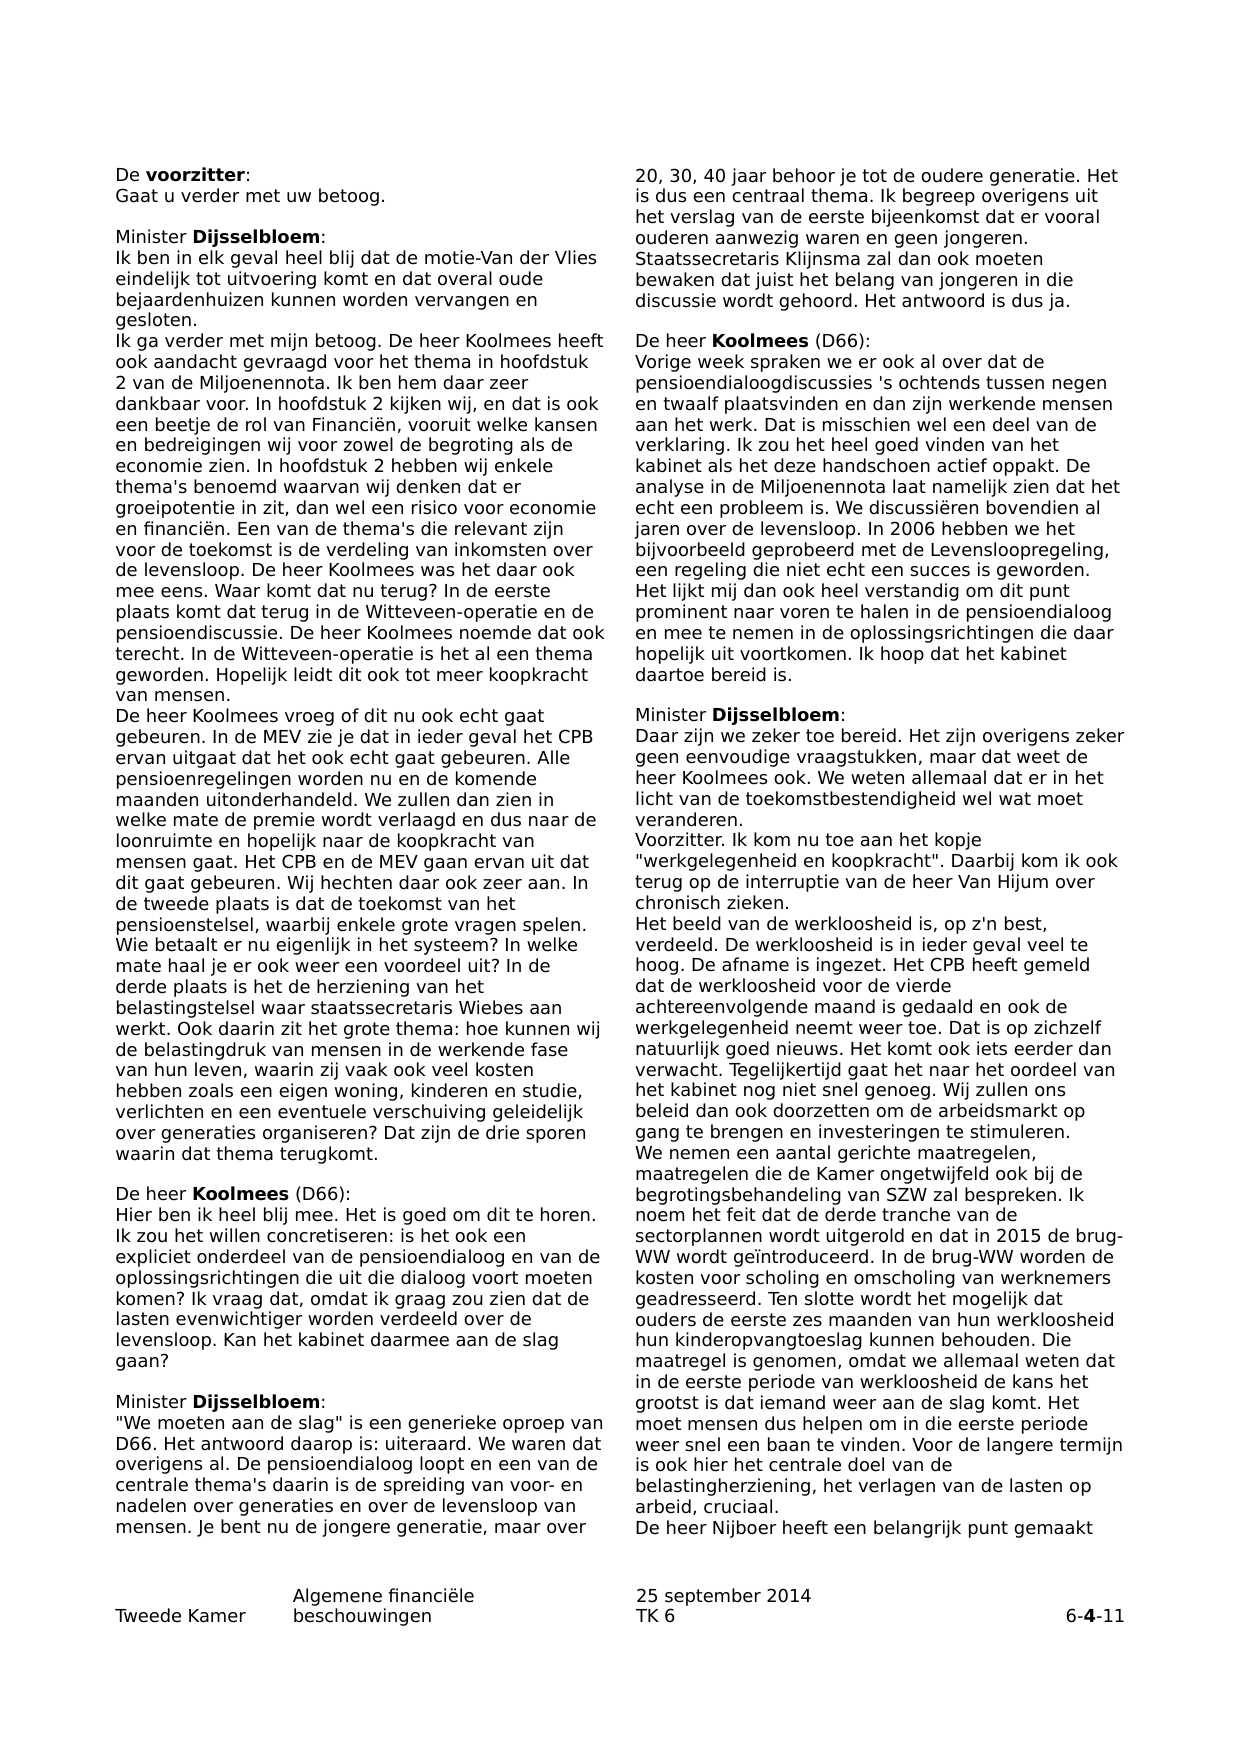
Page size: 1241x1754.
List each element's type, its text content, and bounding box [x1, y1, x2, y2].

text De heer Koolmees (D66): [635, 331, 1125, 352]
text Gaat u verder met uw betoog. [115, 186, 605, 207]
text Ik ga verder met mijn betoog. De heer Koolmees heeft ook aandacht gevraagd voor het thema in hoofdstuk 2 van de Miljoenennota. Ik ben hem daar zeer dankbaar voor. In hoofdstuk 2 kijken wij, en dat is ook een beetje de rol van Financiën, vooruit welke kansen en bedreigingen wij voor zowel de begroting als de economie zien. In hoofdstuk 2 hebben wij enkele thema's benoemd waarvan wij denken dat er groeipotentie in zit, dan wel een risico voor economie en financiën. Een van de thema's die relevant zijn voor de toekomst is de verdeling van inkomsten over de levensloop. De heer Koolmees was het daar ook mee eens. Waar komt dat nu terug? In de eerste plaats komt dat terug in de Witteveen-operatie en de pensioendiscussie. De heer Koolmees noemde dat ook terecht. In de Witteveen-operatie is het al een thema geworden. Hopelijk leidt dit ook tot meer koopkracht van mensen. [115, 331, 605, 706]
text Minister Dijsselbloem: [635, 705, 1125, 726]
text De heer Koolmees (D66): [115, 1184, 605, 1205]
text Het beeld van de werkloosheid is, op z'n best, verdeeld. De werkloosheid is in ieder geval veel te hoog. De afname is ingezet. Het CPB heeft gemeld dat de werkloosheid voor de vierde achtereenvolgende maand is gedaald en ook de werkgelegenheid neemt weer toe. Dat is op zichzelf natuurlijk goed nieuws. Het komt ook iets eerder dan verwacht. Tegelijkertijd gaat het naar het oordeel van het kabinet nog niet snel genoeg. Wij zullen ons beleid dan ook doorzetten om de arbeidsmarkt op gang te brengen en investeringen te stimuleren. [635, 913, 1125, 1143]
text 20, 30, 40 jaar behoor je tot de oudere generatie. Het is dus een centraal thema. Ik begreep overigens uit het verslag van de eerste bijeenkomst dat er vooral ouderen aanwezig waren en geen jongeren. Staatssecretaris Klijnsma zal dan ook moeten bewaken dat juist het belang van jongeren in die discussie wordt gehoord. Het antwoord is dus ja. [635, 165, 1125, 311]
text "We moeten aan de slag" is een generieke oproep van D66. Het antwoord daarop is: uiteraard. We waren dat overigens al. De pensioendialoog loopt en een van de centrale thema's daarin is de spreiding van voor- en nadelen over generaties en over de levensloop van mensen. Je bent nu de jongere generatie, maar over [115, 1412, 605, 1537]
text Minister Dijsselbloem: [115, 1392, 605, 1412]
text We nemen een aantal gerichte maatregelen, maatregelen die de Kamer ongetwijfeld ook bij de begrotingsbehandeling van SZW zal bespreken. Ik noem het feit dat de derde tranche van de sectorplannen wordt uitgerold en dat in 2015 de brug-WW wordt geïntroduceerd. In de brug-WW worden de kosten voor scholing en omscholing van werknemers geadresseerd. Ten slotte wordt het mogelijk dat ouders de eerste zes maanden van hun werkloosheid hun kinderopvangtoeslag kunnen behouden. Die maatregel is genomen, omdat we allemaal weten dat in de eerste periode van werkloosheid de kans het grootst is dat iemand weer aan de slag komt. Het moet mensen dus helpen om in die eerste periode weer snel een baan te vinden. Voor de langere termijn is ook hier het centrale doel van de belastingherziening, het verlagen van de lasten op arbeid, cruciaal. [635, 1143, 1125, 1518]
text Hier ben ik heel blij mee. Het is goed om dit te horen. Ik zou het willen concretiseren: is het ook een expliciet onderdeel van de pensioendialoog en van de oplossingsrichtingen die uit die dialoog voort moeten komen? Ik vraag dat, omdat ik graag zou zien dat de lasten evenwichtiger worden verdeeld over de levensloop. Kan het kabinet daarmee aan de slag gaan? [115, 1205, 605, 1372]
text De heer Nijboer heeft een belangrijk punt gemaakt [635, 1518, 1125, 1538]
text De heer Koolmees vroeg of dit nu ook echt gaat gebeuren. In de MEV zie je dat in ieder geval het CPB ervan uitgaat dat het ook echt gaat gebeuren. Alle pensioenregelingen worden nu en de komende maanden uitonderhandeld. We zullen dan zien in welke mate de premie wordt verlaagd en dus naar de loonruimte en hopelijk naar de koopkracht van mensen gaat. Het CPB en de MEV gaan ervan uit dat dit gaat gebeuren. Wij hechten daar ook zeer aan. In de tweede plaats is dat de toekomst van het pensioenstelsel, waarbij enkele grote vragen spelen. Wie betaalt er nu eigenlijk in het systeem? In welke mate haal je er ook weer een voordeel uit? In de derde plaats is het de herziening van het belastingstelsel waar staatssecretaris Wiebes aan werkt. Ook daarin zit het grote thema: hoe kunnen wij de belastingdruk van mensen in de werkende fase van hun leven, waarin zij vaak ook veel kosten hebben zoals een eigen woning, kinderen en studie, verlichten en een eventuele verschuiving geleidelijk over generaties organiseren? Dat zijn de drie sporen waarin dat thema terugkomt. [115, 706, 605, 1164]
text Minister Dijsselbloem: [115, 227, 605, 248]
text Daar zijn we zeker toe bereid. Het zijn overigens zeker geen eenvoudige vraagstukken, maar dat weet de heer Koolmees ook. We weten allemaal dat er in het licht van de toekomstbestendigheid wel wat moet veranderen. [635, 726, 1125, 830]
text Vorige week spraken we er ook al over dat de pensioendialoogdiscussies 's ochtends tussen negen en twaalf plaatsvinden en dan zijn werkende mensen aan het werk. Dat is misschien wel een deel van de verklaring. Ik zou het heel goed vinden van het kabinet als het deze handschoen actief oppakt. De analyse in de Miljoenennota laat namelijk zien dat het echt een probleem is. We discussiëren bovendien al jaren over de levensloop. In 2006 hebben we het bijvoorbeeld geprobeerd met de Levensloopregeling, een regeling die niet echt een succes is geworden. Het lijkt mij dan ook heel verstandig om dit punt prominent naar voren te halen in de pensioendialoog en mee te nemen in de oplossingsrichtingen die daar hopelijk uit voortkomen. Ik hoop dat het kabinet daartoe bereid is. [635, 352, 1125, 685]
text Voorzitter. Ik kom nu toe aan het kopje "werkgelegenheid en koopkracht". Daarbij kom ik ook terug op de interruptie van de heer Van Hijum over chronisch zieken. [635, 830, 1125, 913]
text Ik ben in elk geval heel blij dat de motie-Van der Vlies eindelijk tot uitvoering komt en dat overal oude bejaardenhuizen kunnen worden vervangen en gesloten. [115, 248, 605, 331]
text De voorzitter: [115, 165, 605, 186]
